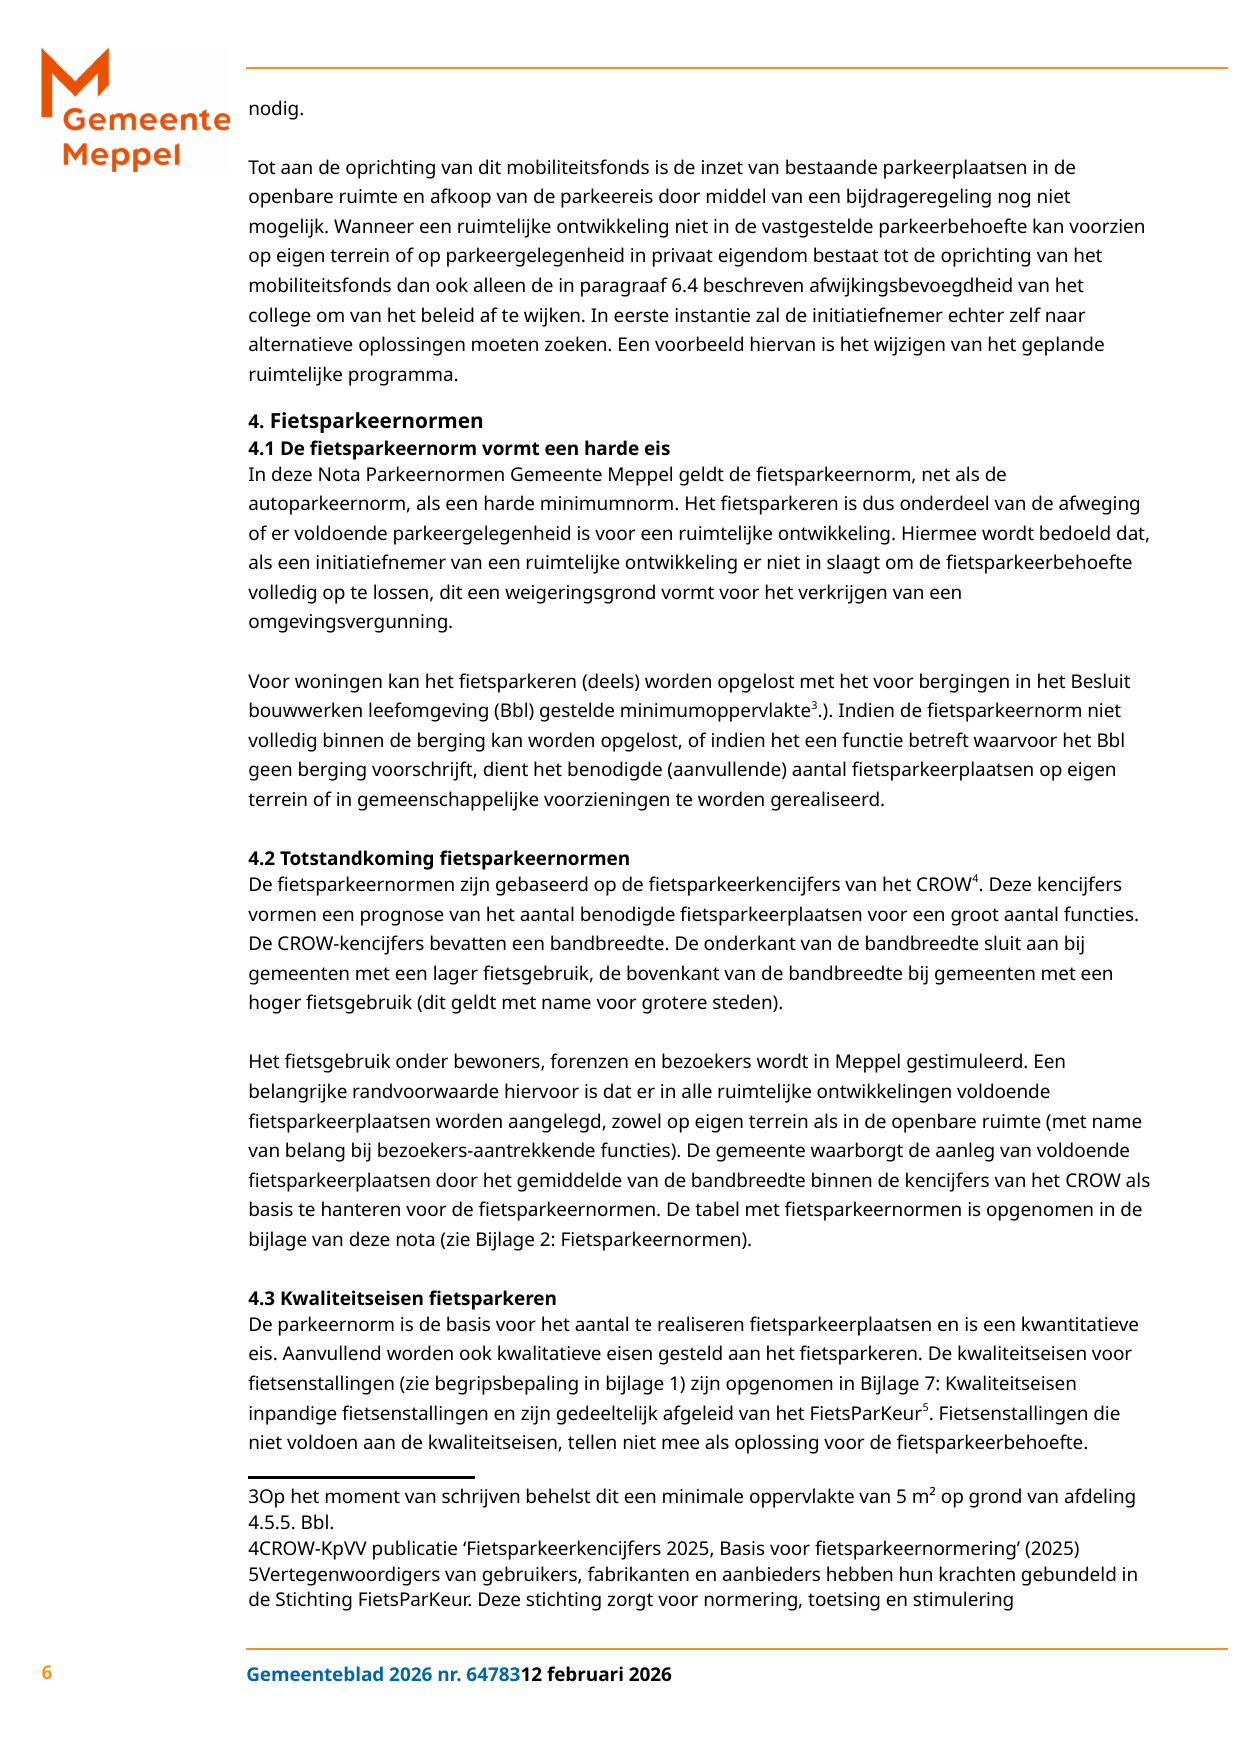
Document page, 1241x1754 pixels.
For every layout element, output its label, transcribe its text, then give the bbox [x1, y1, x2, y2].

text Tot aan de oprichting van dit mobiliteitsfonds is de inzet van bestaande parkeerplaatsen in de openbare ruimte en afkoop van de parkeereis door middel van een bijdrageregeling nog niet mogelijk. Wanneer een ruimtelijke ontwikkeling niet in de vastgestelde parkeerbehoefte kan voorzien op eigen terrein of op parkeergelegenheid in privaat eigendom bestaat tot de oprichting van het mobiliteitsfonds dan ook alleen de in paragraaf 6.4 beschreven afwijkingsbevoegdheid van het college om van het beleid af te wijken. In eerste instantie zal de initiatiefnemer echter zelf naar alternatieve oplossingen moeten zoeken. Een voorbeeld hiervan is het wijzigen van het geplande ruimtelijke programma. [248, 154, 1152, 387]
text 4.2 Totstandkoming fietsparkeernormen [248, 845, 1152, 871]
text In deze Nota Parkeernormen Gemeente Meppel geldt de fietsparkeernorm, net als de autoparkeernorm, als een harde minimumnorm. Het fietsparkeren is dus onderdeel van de afweging of er voldoende parkeergelegenheid is voor een ruimtelijke ontwikkeling. Hiermee wordt bedoeld dat, als een initiatiefnemer van een ruimtelijke ontwikkeling er niet in slaagt om de fietsparkeerbehoefte volledig op te lossen, dit een weigeringsgrond vormt voor het verkrijgen van een omgevingsvergunning. [248, 461, 1152, 634]
text Voor woningen kan het fietsparkeren (deels) worden opgelost met het voor bergingen in het Besluit bouwwerken leefomgeving (Bbl) gestelde minimumoppervlakte.). Indien de fietsparkeernorm niet volledig binnen de berging kan worden opgelost, of indien het een functie betreft waarvoor het Bbl geen berging voorschrijft, dient het benodigde (aanvullende) aantal fietsparkeerplaatsen op eigen terrein of in gemeenschappelijke voorzieningen te worden gerealiseerd. [248, 668, 1152, 812]
text Op het moment van schrijven behelst dit een minimale oppervlakte van 5 m² op grond van afdeling 4.5.5. Bbl. [248, 1483, 1152, 1535]
text 4.3 Kwaliteitseisen fietsparkeren [248, 1285, 1152, 1311]
picture [41, 47, 231, 172]
text Het fietsgebruik onder bewoners, forenzen en bezoekers wordt in Meppel gestimuleerd. Een belangrijke randvoorwaarde hiervoor is dat er in alle ruimtelijke ontwikkelingen voldoende fietsparkeerplaatsen worden aangelegd, zowel op eigen terrein als in de openbare ruimte (met name van belang bij bezoekers-aantrekkende functies). De gemeente waarborgt de aanleg van voldoende fietsparkeerplaatsen door het gemiddelde van de bandbreedte binnen de kencijfers van het CROW als basis te hanteren voor de fietsparkeernormen. De tabel met fietsparkeernormen is opgenomen in de bijlage van deze nota (zie Bijlage 2: Fietsparkeernormen). [248, 1049, 1152, 1252]
text 4.1 De fietsparkeernorm vormt een harde eis [248, 435, 1152, 461]
text 4. Fietsparkeernormen [248, 407, 1152, 435]
text De fietsparkeernormen zijn gebaseerd op de fietsparkeerkencijfers van het CROW. Deze kencijfers vormen een prognose van het aantal benodigde fietsparkeerplaatsen voor een groot aantal functies. De CROW-kencijfers bevatten een bandbreedte. De onderkant van de bandbreedte sluit aan bij gemeenten met een lager fietsgebruik, de bovenkant van de bandbreedte bij gemeenten met een hoger fietsgebruik (dit geldt met name voor grotere steden). [248, 871, 1152, 1015]
text De parkeernorm is de basis voor het aantal te realiseren fietsparkeerplaatsen en is een kwantitatieve eis. Aanvullend worden ook kwalitatieve eisen gesteld aan het fietsparkeren. De kwaliteitseisen voor fietsenstallingen (zie begripsbepaling in bijlage 1) zijn opgenomen in Bijlage 7: Kwaliteitseisen inpandige fietsenstallingen en zijn gedeeltelijk afgeleid van het FietsParKeur. Fietsenstallingen die niet voldoen aan de kwaliteitseisen, tellen niet mee als oplossing voor de fietsparkeerbehoefte. [248, 1311, 1152, 1455]
text CROW-KpVV publicatie ‘Fietsparkeerkencijfers 2025, Basis voor fietsparkeernormering’ (2025) [248, 1535, 1152, 1561]
text nodig. [248, 95, 1152, 121]
text Vertegenwoordigers van gebruikers, fabrikanten en aanbieders hebben hun krachten gebundeld in de Stichting FietsParKeur. Deze stichting zorgt voor normering, toetsing en stimulering [248, 1561, 1152, 1612]
